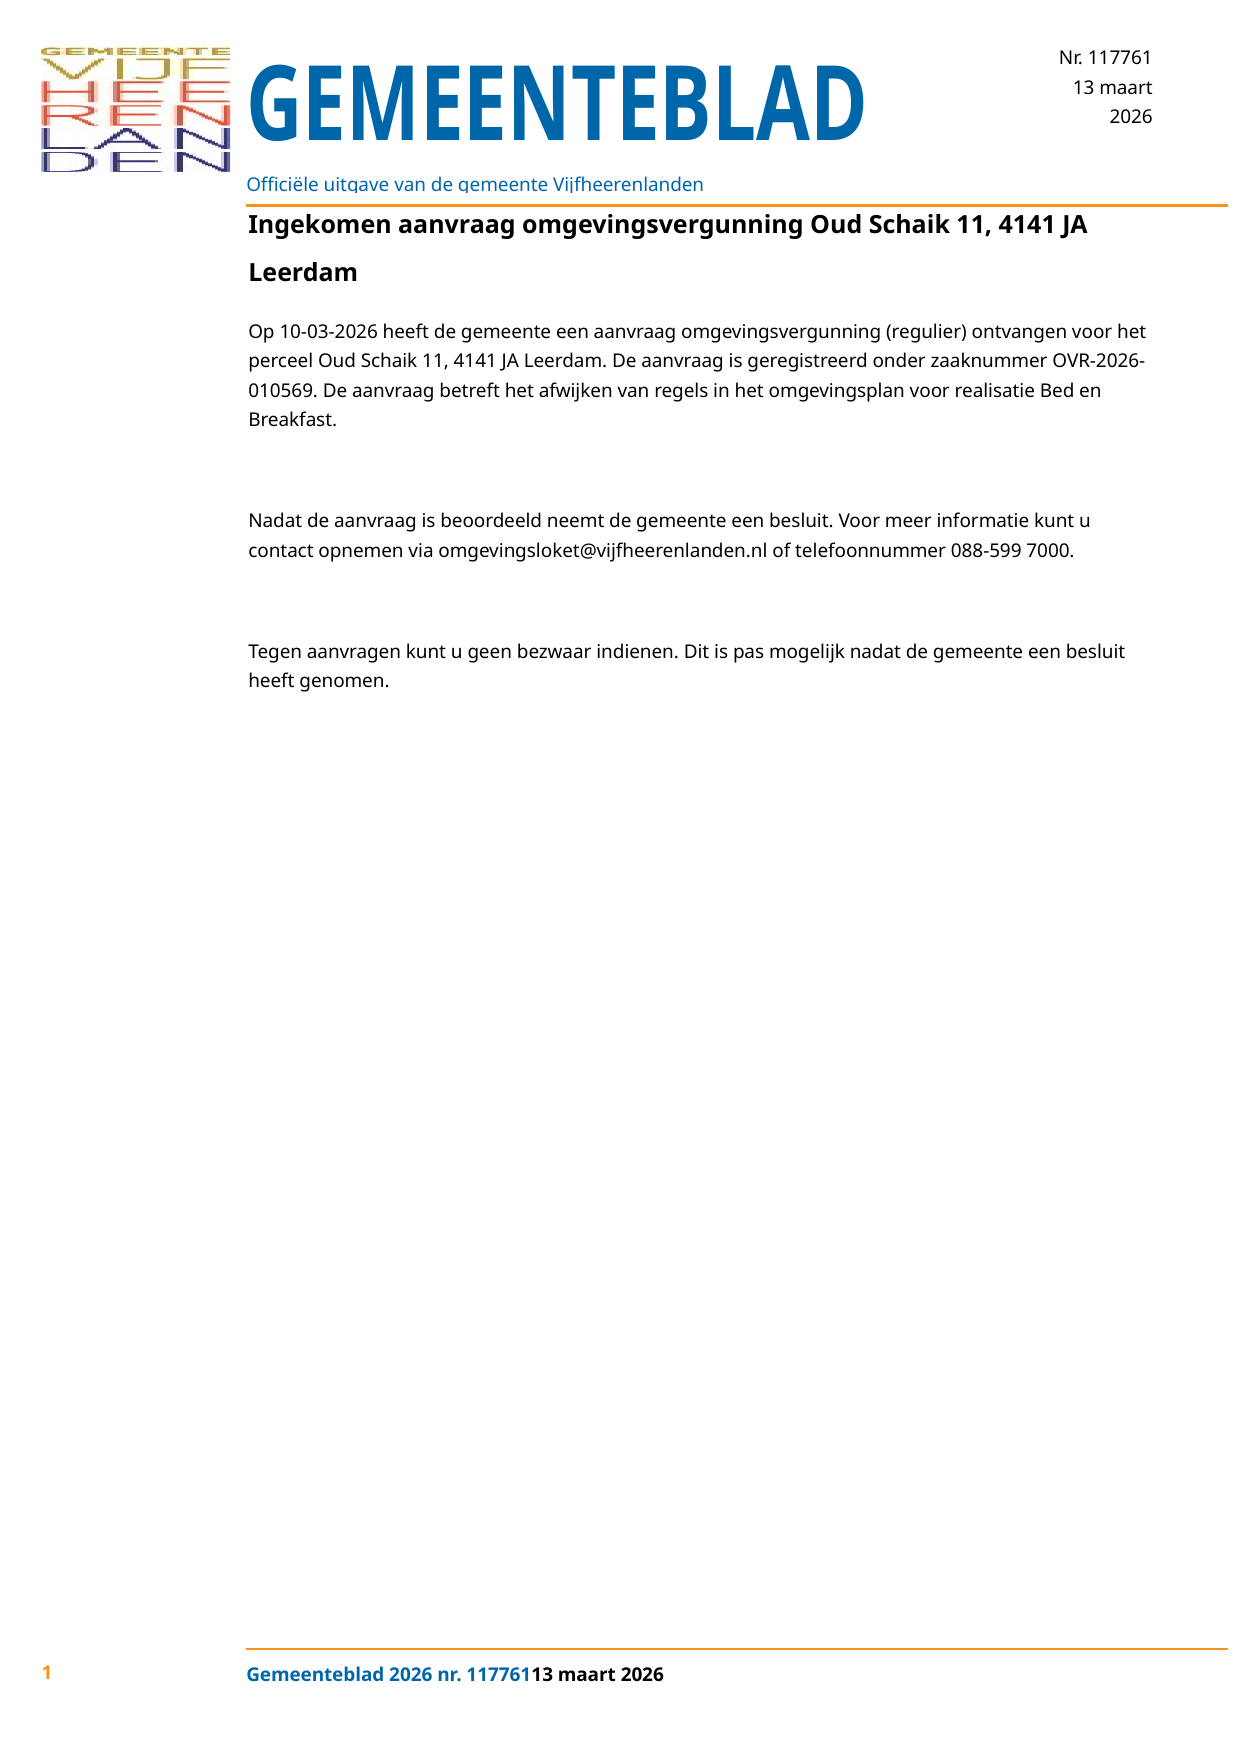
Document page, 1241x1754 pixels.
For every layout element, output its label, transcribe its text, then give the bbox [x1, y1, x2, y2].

text Nadat de aanvraag is beoordeeld neemt de gemeente een besluit. Voor meer informatie kunt u contact opnemen via omgevingsloket@vijfheerenlanden.nl of telefoonnummer 088-599 7000. [248, 507, 1152, 563]
picture [41, 47, 231, 172]
text Op 10-03-2026 heeft de gemeente een aanvraag omgevingsvergunning (regulier) ontvangen voor het perceel Oud Schaik 11, 4141 JA Leerdam. De aanvraag is geregistreerd onder zaaknummer OVR-2026-010569. De aanvraag betreft het afwijken van regels in het omgevingsplan voor realisatie Bed en Breakfast. [248, 318, 1152, 432]
text Ingekomen aanvraag omgevingsvergunning Oud Schaik 11, 4141 JA Leerdam [248, 207, 1152, 288]
text Tegen aanvragen kunt u geen bezwaar indienen. Dit is pas mogelijk nadat de gemeente een besluit heeft genomen. [248, 638, 1152, 693]
